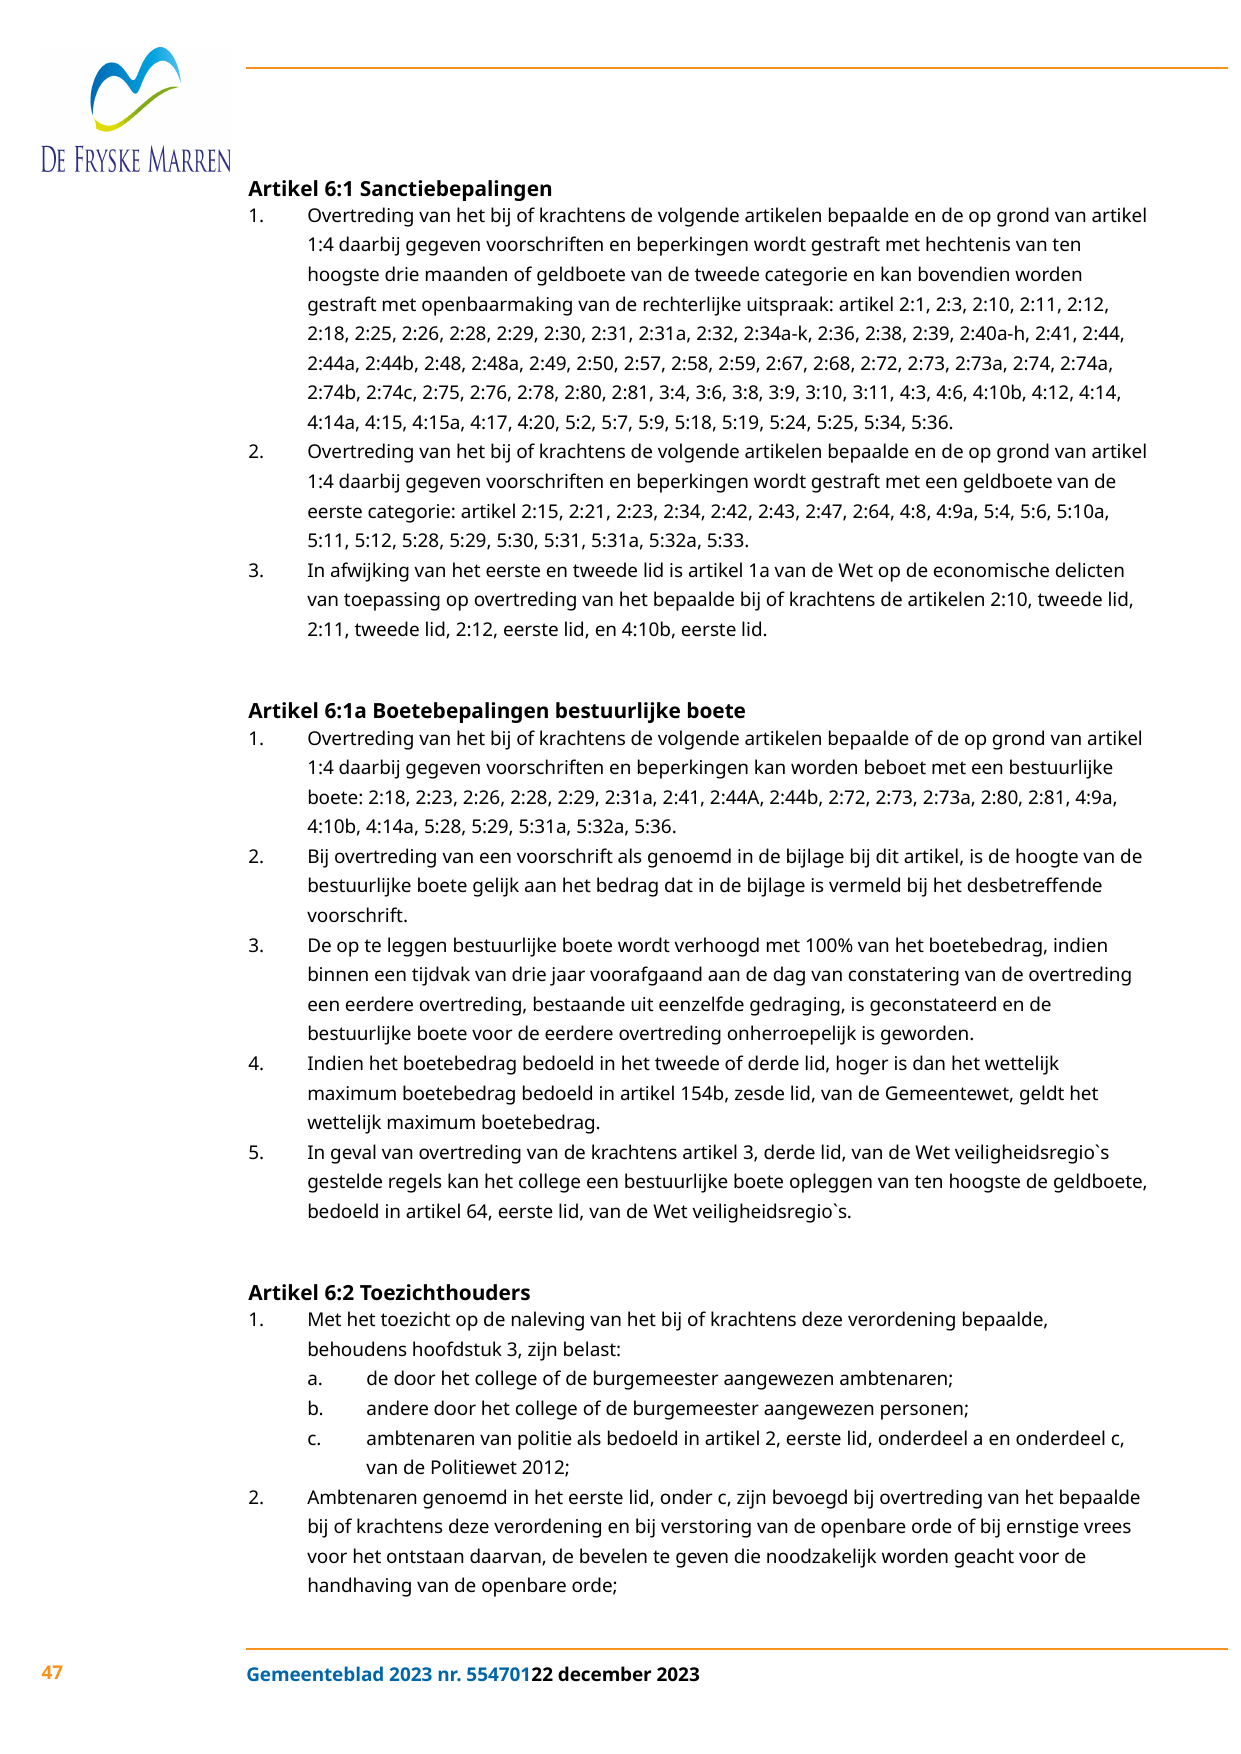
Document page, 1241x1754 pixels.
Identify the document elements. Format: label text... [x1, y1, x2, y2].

list Met het toezicht op de naleving van het bij of krachtens deze verordening bepaalde, behoudens hoofdstuk 3, zijn belast: [248, 1306, 1152, 1362]
list andere door het college of de burgemeester aangewezen personen; [307, 1395, 1152, 1421]
list de door het college of de burgemeester aangewezen ambtenaren; [307, 1366, 1152, 1391]
list De op te leggen bestuurlijke boete wordt verhoogd met 100% van het boetebedrag, indien binnen een tijdvak van drie jaar voorafgaand aan de dag van constatering van de overtreding een eerdere overtreding, bestaande uit eenzelfde gedraging, is geconstateerd en de bestuurlijke boete voor de eerdere overtreding onherroepelijk is geworden. [248, 932, 1152, 1046]
list Overtreding van het bij of krachtens de volgende artikelen bepaalde en de op grond van artikel 1:4 daarbij gegeven voorschriften en beperkingen wordt gestraft met een geldboete van de eerste categorie: artikel 2:15, 2:21, 2:23, 2:34, 2:42, 2:43, 2:47, 2:64, 4:8, 4:9a, 5:4, 5:6, 5:10a, 5:11, 5:12, 5:28, 5:29, 5:30, 5:31, 5:31a, 5:32a, 5:33. [248, 439, 1152, 553]
list ambtenaren van politie als bedoeld in artikel 2, eerste lid, onderdeel a en onderdeel c, van de Politiewet 2012; [307, 1425, 1152, 1480]
text Artikel 6:1 Sanctiebepalingen [248, 174, 1152, 202]
list In geval van overtreding van de krachtens artikel 3, derde lid, van de Wet veiligheidsregio`s gestelde regels kan het college een bestuurlijke boete opleggen van ten hoogste de geldboete, bedoeld in artikel 64, eerste lid, van de Wet veiligheidsregio`s. [248, 1139, 1152, 1224]
list Bij overtreding van een voorschrift als genoemd in de bijlage bij dit artikel, is de hoogte van de bestuurlijke boete gelijk aan het bedrag dat in de bijlage is vermeld bij het desbetreffende voorschrift. [248, 843, 1152, 928]
list Overtreding van het bij of krachtens de volgende artikelen bepaalde en de op grond van artikel 1:4 daarbij gegeven voorschriften en beperkingen wordt gestraft met hechtenis van ten hoogste drie maanden of geldboete van de tweede categorie en kan bovendien worden gestraft met openbaarmaking van de rechterlijke uitspraak: artikel 2:1, 2:3, 2:10, 2:11, 2:12, 2:18, 2:25, 2:26, 2:28, 2:29, 2:30, 2:31, 2:31a, 2:32, 2:34a-k, 2:36, 2:38, 2:39, 2:40a-h, 2:41, 2:44, 2:44a, 2:44b, 2:48, 2:48a, 2:49, 2:50, 2:57, 2:58, 2:59, 2:67, 2:68, 2:72, 2:73, 2:73a, 2:74, 2:74a, 2:74b, 2:74c, 2:75, 2:76, 2:78, 2:80, 2:81, 3:4, 3:6, 3:8, 3:9, 3:10, 3:11, 4:3, 4:6, 4:10b, 4:12, 4:14, 4:14a, 4:15, 4:15a, 4:17, 4:20, 5:2, 5:7, 5:9, 5:18, 5:19, 5:24, 5:25, 5:34, 5:36. [248, 202, 1152, 435]
list In afwijking van het eerste en tweede lid is artikel 1a van de Wet op de economische delicten van toepassing op overtreding van het bepaalde bij of krachtens de artikelen 2:10, tweede lid, 2:11, tweede lid, 2:12, eerste lid, en 4:10b, eerste lid. [248, 557, 1152, 642]
list Ambtenaren genoemd in het eerste lid, onder c, zijn bevoegd bij overtreding van het bepaalde bij of krachtens deze verordening en bij verstoring van de openbare orde of bij ernstige vrees voor het ontstaan daarvan, de bevelen te geven die noodzakelijk worden geacht voor de handhaving van de openbare orde; [248, 1484, 1152, 1598]
list Overtreding van het bij of krachtens de volgende artikelen bepaalde of de op grond van artikel 1:4 daarbij gegeven voorschriften en beperkingen kan worden beboet met een bestuurlijke boete: 2:18, 2:23, 2:26, 2:28, 2:29, 2:31a, 2:41, 2:44A, 2:44b, 2:72, 2:73, 2:73a, 2:80, 2:81, 4:9a, 4:10b, 4:14a, 5:28, 5:29, 5:31a, 5:32a, 5:36. [248, 725, 1152, 839]
text Artikel 6:2 Toezichthouders [248, 1278, 1152, 1306]
text Artikel 6:1a Boetebepalingen bestuurlijke boete [248, 696, 1152, 725]
picture [41, 47, 231, 172]
list Indien het boetebedrag bedoeld in het tweede of derde lid, hoger is dan het wettelijk maximum boetebedrag bedoeld in artikel 154b, zesde lid, van de Gemeentewet, geldt het wettelijk maximum boetebedrag. [248, 1050, 1152, 1135]
